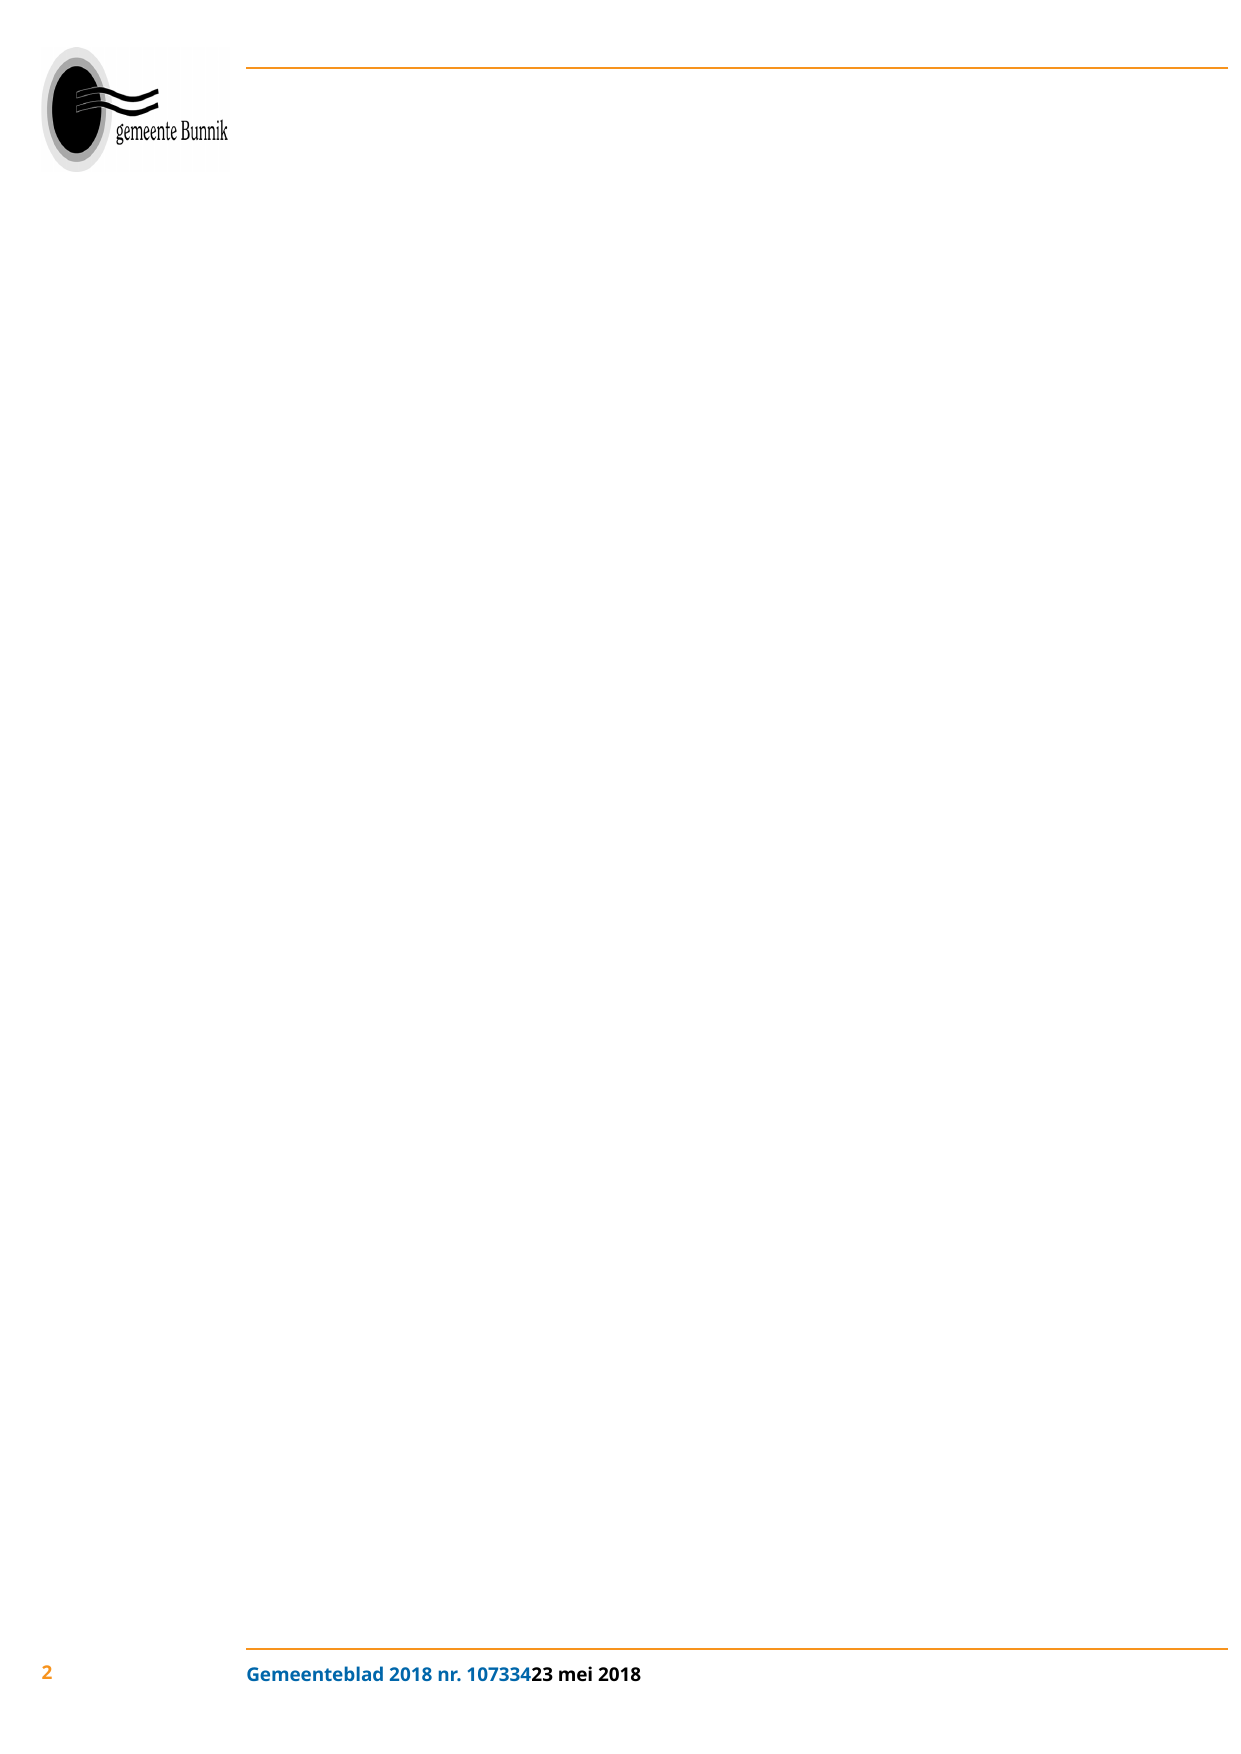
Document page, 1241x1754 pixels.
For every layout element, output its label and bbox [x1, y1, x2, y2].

picture [41, 47, 231, 172]
